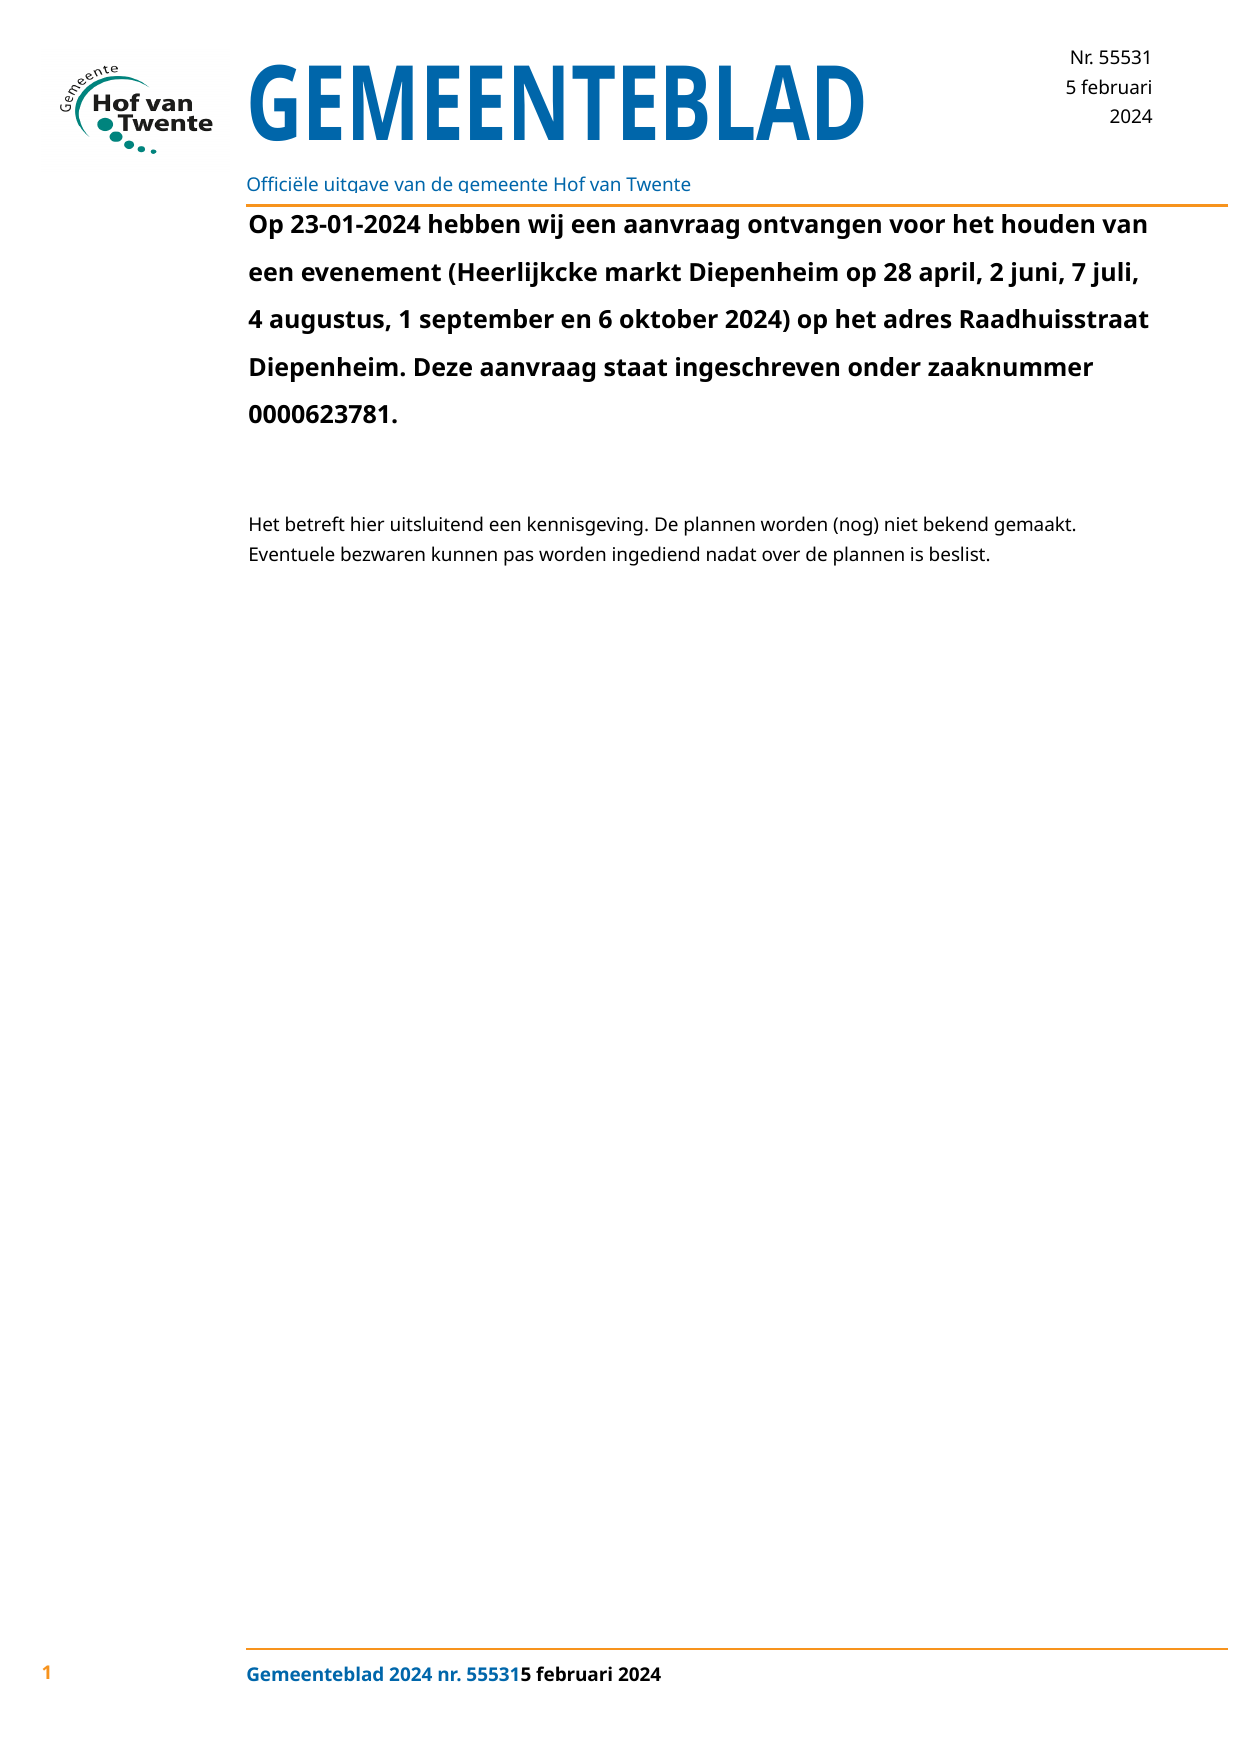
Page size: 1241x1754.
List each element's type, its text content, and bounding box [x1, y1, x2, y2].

text Op 23-01-2024 hebben wij een aanvraag ontvangen voor het houden van een evenement (Heerlijkcke markt Diepenheim op 28 april, 2 juni, 7 juli, 4 augustus, 1 september en 6 oktober 2024) op het adres Raadhuisstraat Diepenheim. Deze aanvraag staat ingeschreven onder zaaknummer 0000623781. [248, 207, 1152, 431]
picture [41, 47, 231, 172]
text Het betreft hier uitsluitend een kennisgeving. De plannen worden (nog) niet bekend gemaakt. Eventuele bezwaren kunnen pas worden ingediend nadat over de plannen is beslist. [248, 511, 1152, 566]
